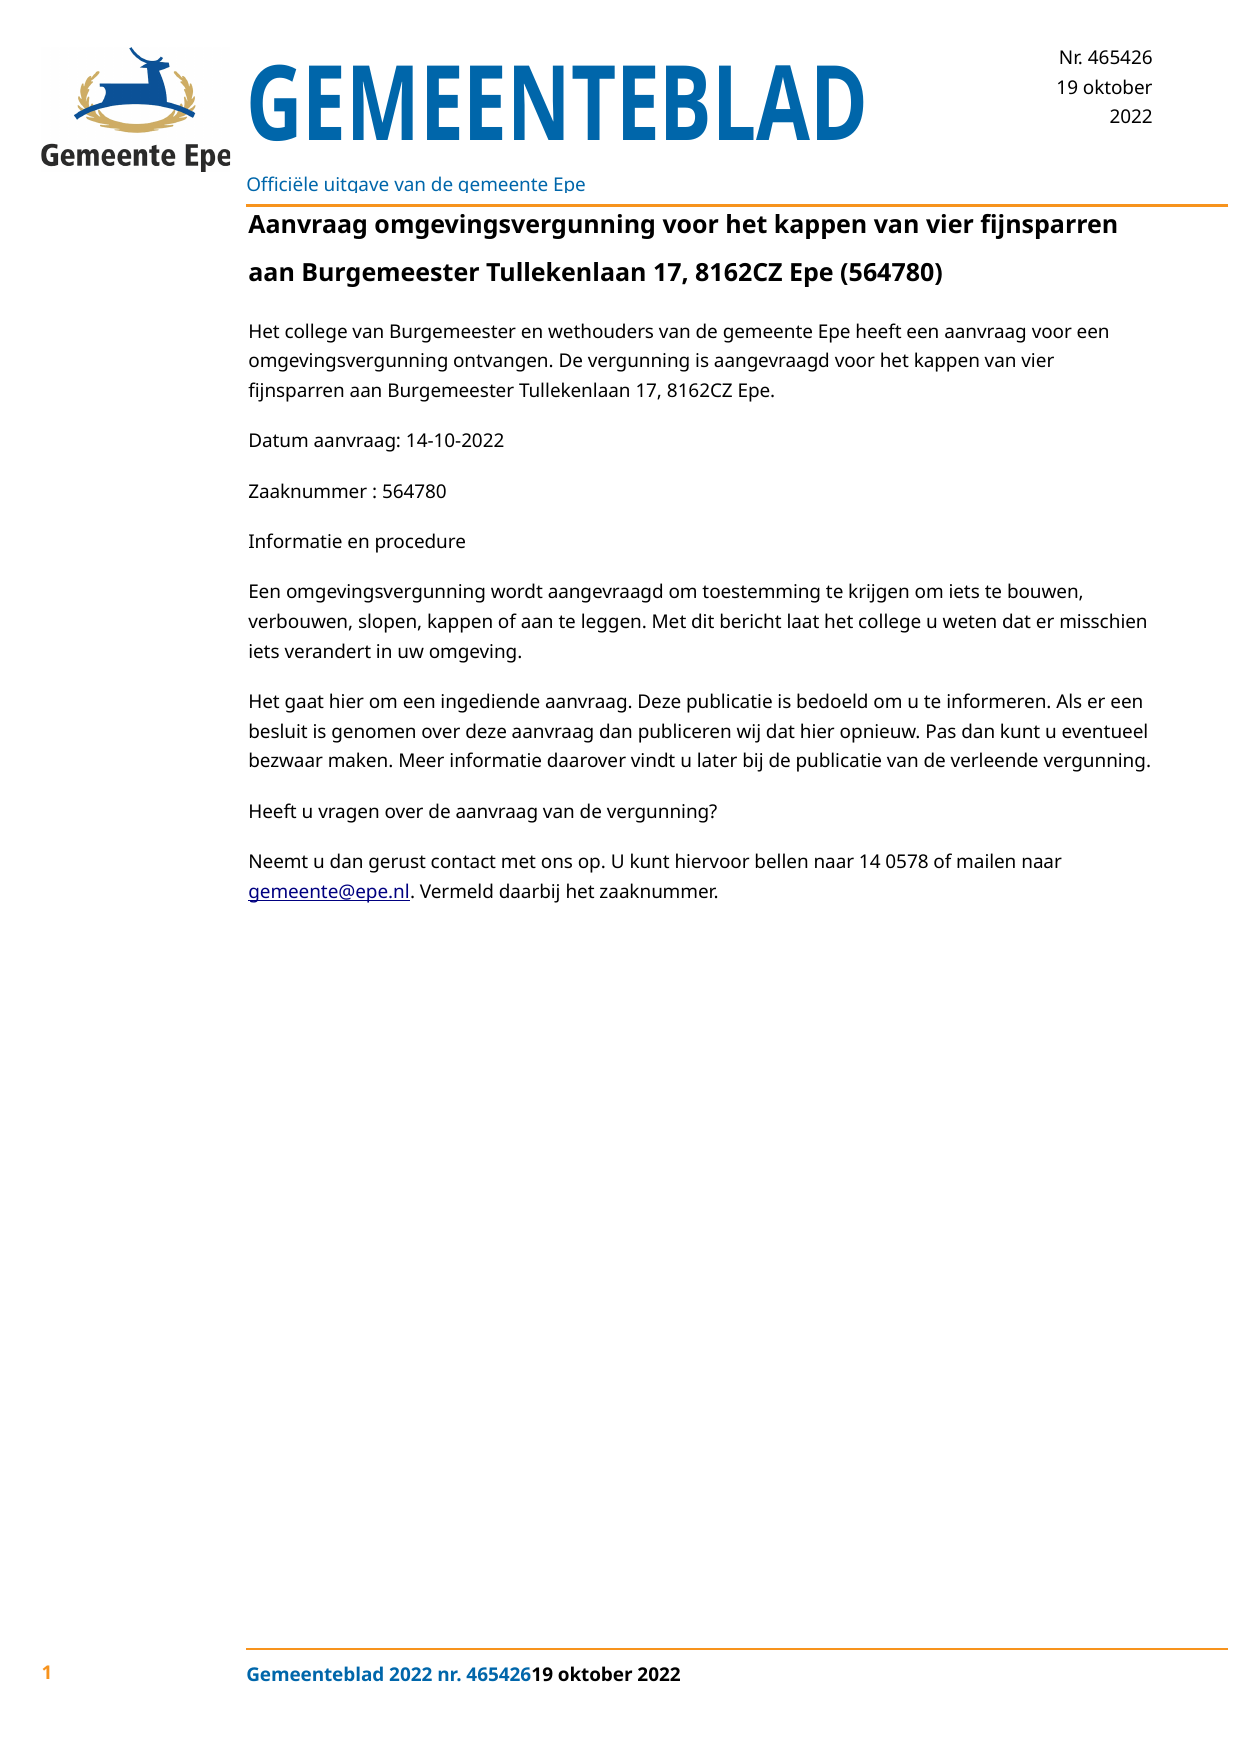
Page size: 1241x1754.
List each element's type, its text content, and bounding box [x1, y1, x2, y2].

picture [41, 47, 231, 172]
text Neemt u dan gerust contact met ons op. U kunt hiervoor bellen naar 14 0578 of mailen naar gemeente@epe.nl. Vermeld daarbij het zaaknummer. [248, 848, 1152, 904]
text Een omgevingsvergunning wordt aangevraagd om toestemming te krijgen om iets te bouwen, verbouwen, slopen, kappen of aan te leggen. Met dit bericht laat het college u weten dat er misschien iets verandert in uw omgeving. [248, 579, 1152, 664]
text Informatie en procedure [248, 528, 1152, 554]
text Datum aanvraag: 14-10-2022 [248, 427, 1152, 453]
text Heeft u vragen over de aanvraag van de vergunning? [248, 798, 1152, 824]
text Aanvraag omgevingsvergunning voor het kappen van vier fijnsparren aan Burgemeester Tullekenlaan 17, 8162CZ Epe (564780) [248, 207, 1152, 288]
text Zaaknummer : 564780 [248, 478, 1152, 504]
text Het gaat hier om een ingediende aanvraag. Deze publicatie is bedoeld om u te informeren. Als er een besluit is genomen over deze aanvraag dan publiceren wij dat hier opnieuw. Pas dan kunt u eventueel bezwaar maken. Meer informatie daarover vindt u later bij de publicatie van de verleende vergunning. [248, 688, 1152, 773]
text Het college van Burgemeester en wethouders van de gemeente Epe heeft een aanvraag voor een omgevingsvergunning ontvangen. De vergunning is aangevraagd voor het kappen van vier fijnsparren aan Burgemeester Tullekenlaan 17, 8162CZ Epe. [248, 318, 1152, 403]
